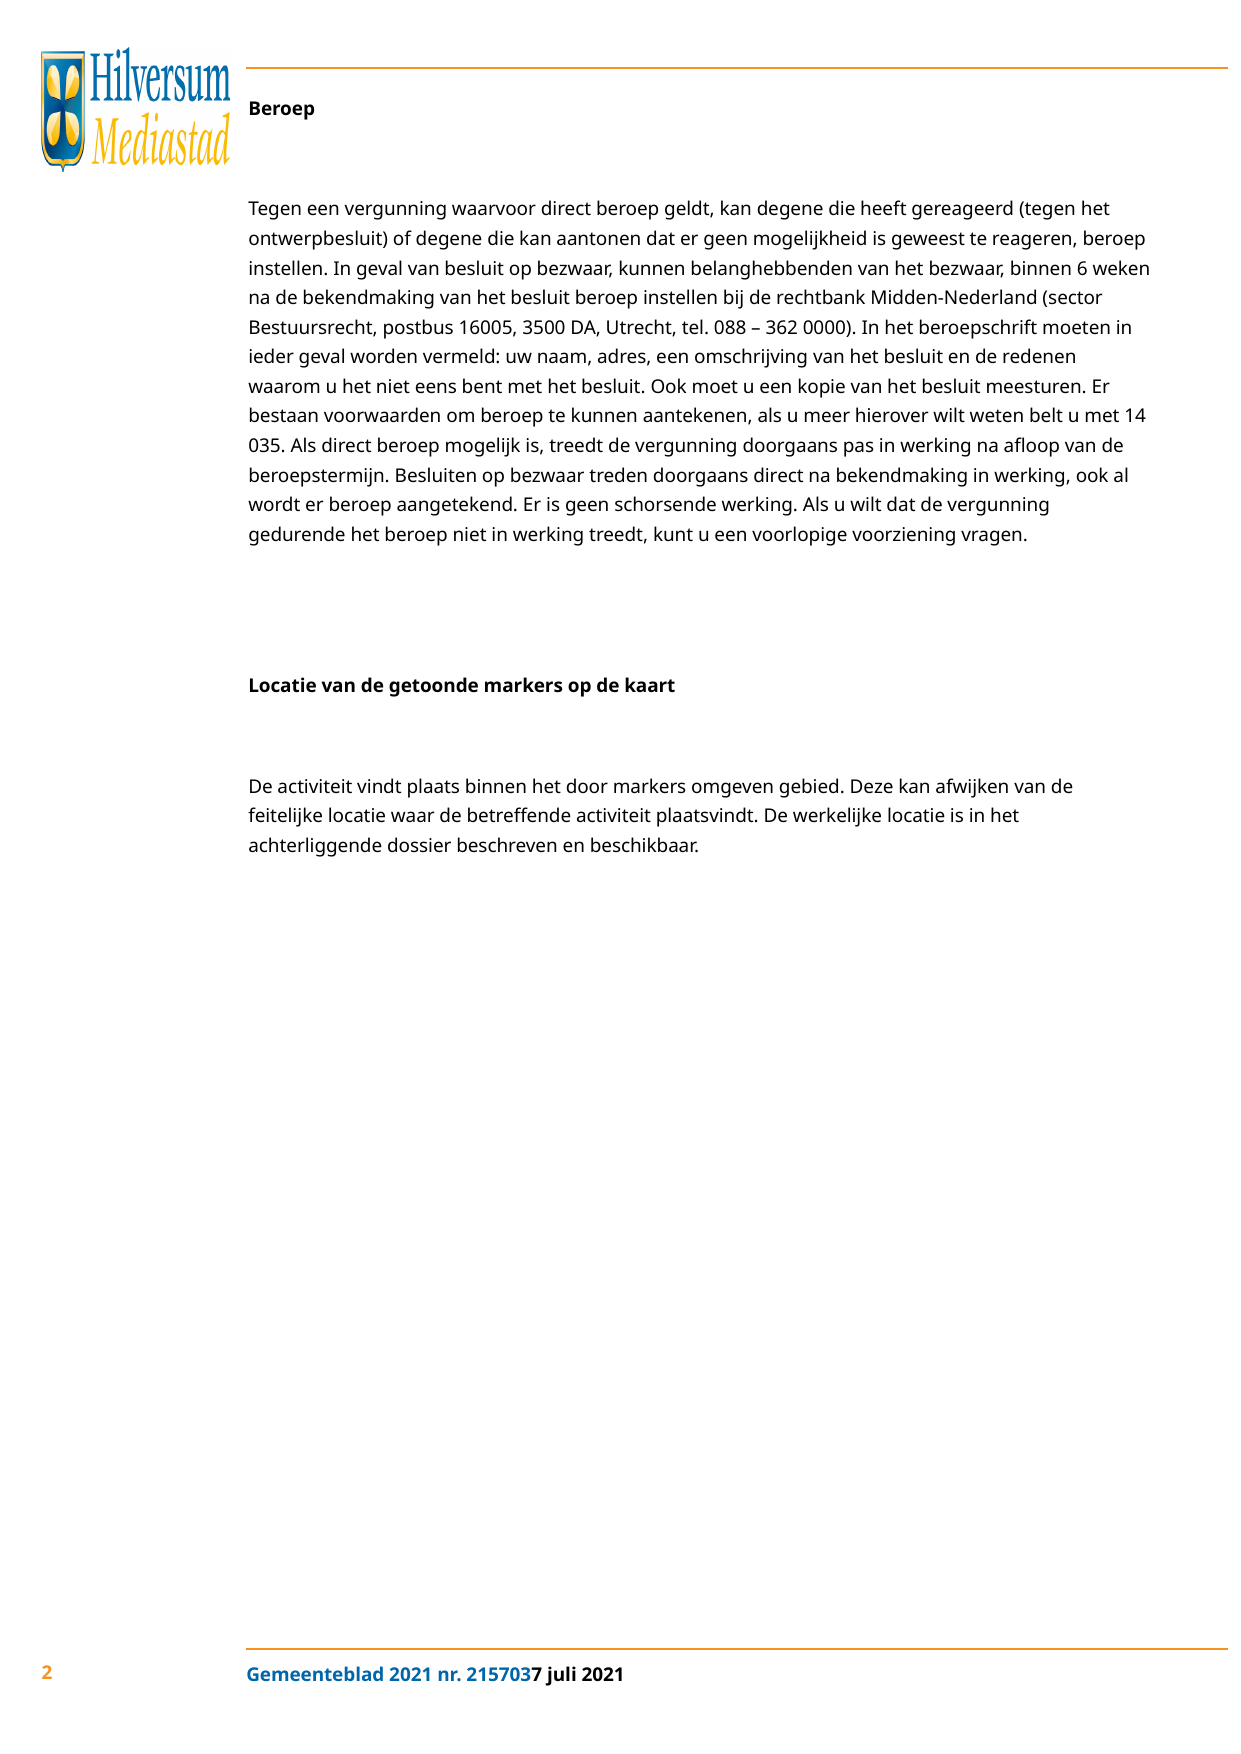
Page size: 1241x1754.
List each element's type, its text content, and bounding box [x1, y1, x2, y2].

picture [41, 47, 231, 172]
text Beroep [248, 95, 1152, 121]
text Tegen een vergunning waarvoor direct beroep geldt, kan degene die heeft gereageerd (tegen het ontwerpbesluit) of degene die kan aantonen dat er geen mogelijkheid is geweest te reageren, beroep instellen. In geval van besluit op bezwaar, kunnen belanghebbenden van het bezwaar, binnen 6 weken na de bekendmaking van het besluit beroep instellen bij de rechtbank Midden-Nederland (sector Bestuursrecht, postbus 16005, 3500 DA, Utrecht, tel. 088 – 362 0000). In het beroepschrift moeten in ieder geval worden vermeld: uw naam, adres, een omschrijving van het besluit en de redenen waarom u het niet eens bent met het besluit. Ook moet u een kopie van het besluit meesturen. Er bestaan voorwaarden om beroep te kunnen aantekenen, als u meer hierover wilt weten belt u met 14 035. Als direct beroep mogelijk is, treedt de vergunning doorgaans pas in werking na afloop van de beroepstermijn. Besluiten op bezwaar treden doorgaans direct na bekendmaking in werking, ook al wordt er beroep aangetekend. Er is geen schorsende werking. Als u wilt dat de vergunning gedurende het beroep niet in werking treedt, kunt u een voorlopige voorziening vragen. [248, 196, 1152, 547]
text De activiteit vindt plaats binnen het door markers omgeven gebied. Deze kan afwijken van de feitelijke locatie waar de betreffende activiteit plaatsvindt. De werkelijke locatie is in het achterliggende dossier beschreven en beschikbaar. [248, 773, 1152, 858]
text Locatie van de getoonde markers op de kaart [248, 672, 1152, 698]
